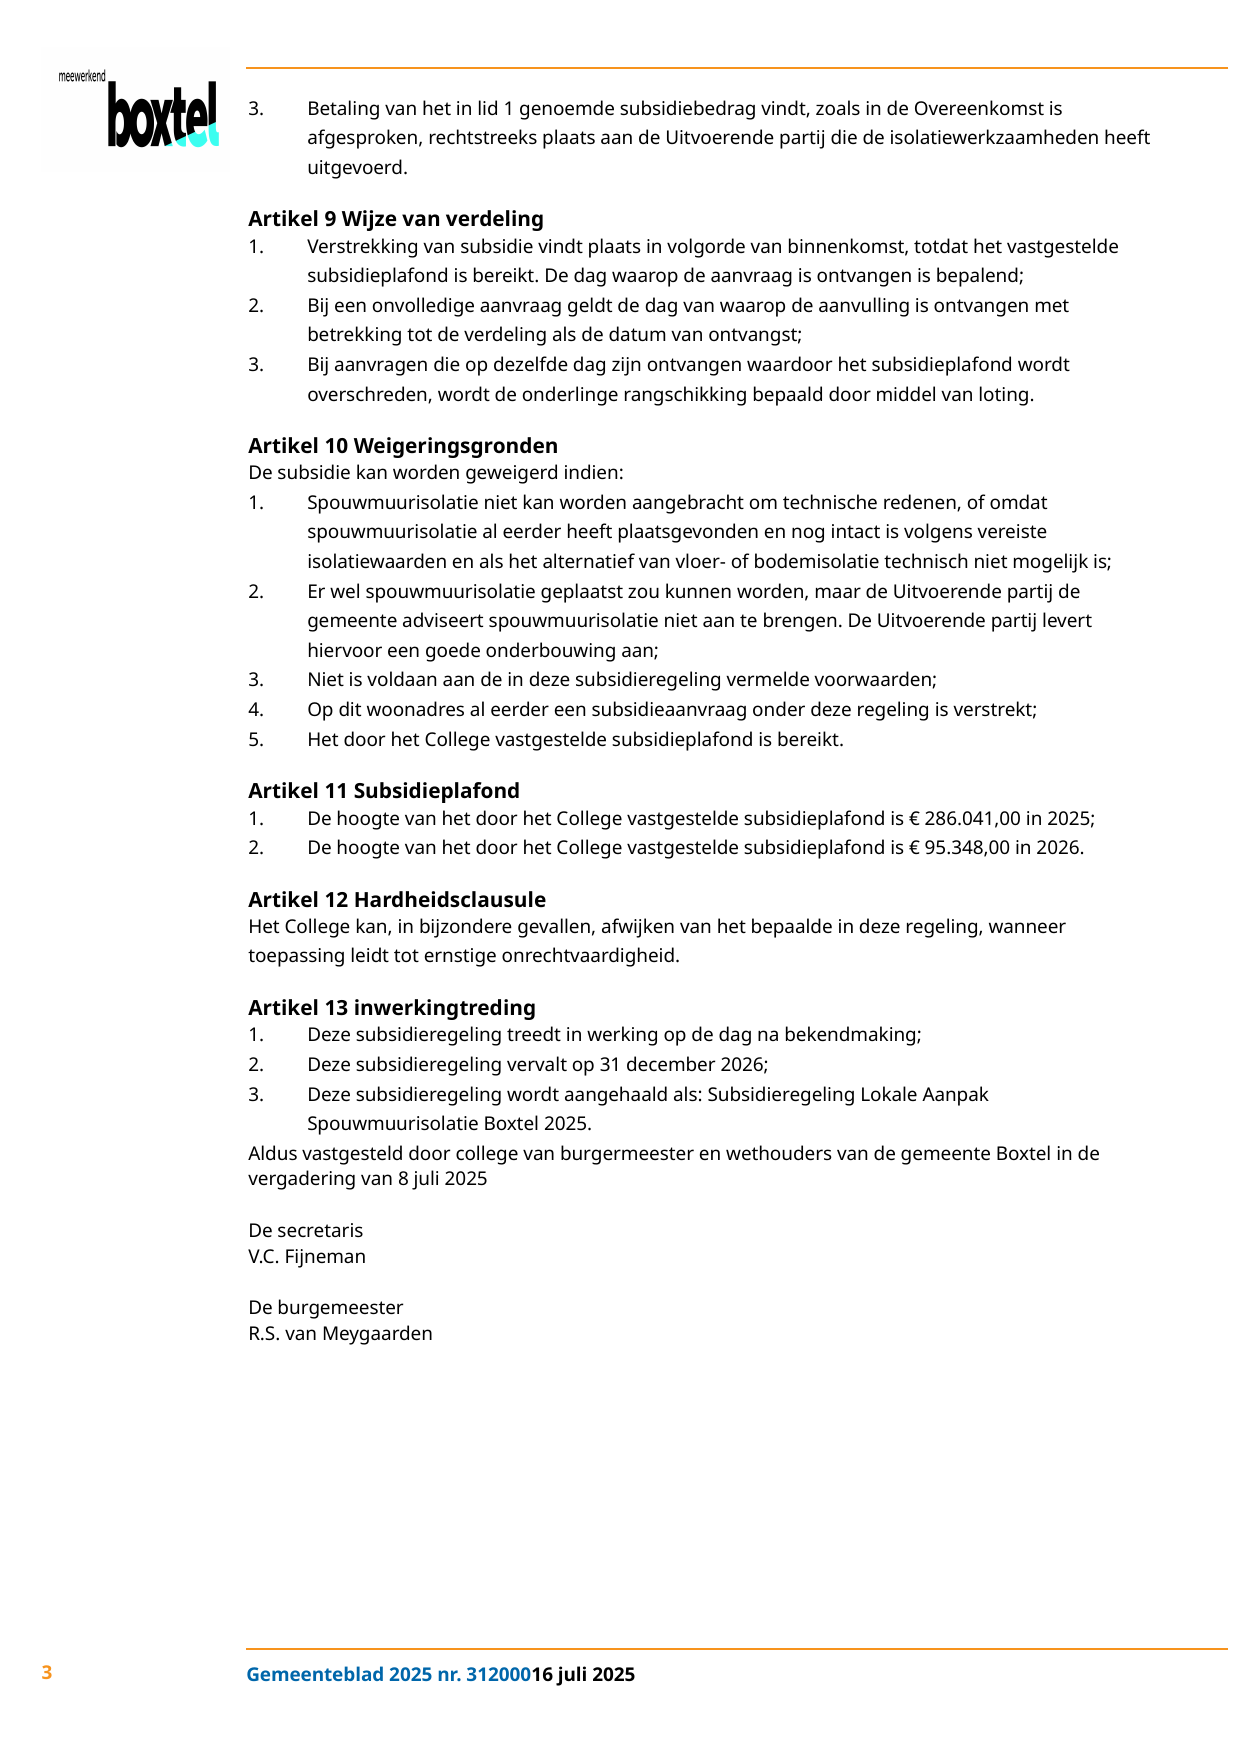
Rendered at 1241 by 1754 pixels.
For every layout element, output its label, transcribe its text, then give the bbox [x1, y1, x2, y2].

list Deze subsidieregeling vervalt op 31 december 2026; [248, 1051, 1152, 1077]
text Artikel 11 Subsidieplafond [248, 776, 1152, 805]
list Het door het College vastgestelde subsidieplafond is bereikt. [248, 726, 1152, 752]
text De secretaris [248, 1217, 1152, 1243]
list Op dit woonadres al eerder een subsidieaanvraag onder deze regeling is verstrekt; [248, 696, 1152, 722]
text Aldus vastgesteld door college van burgermeester en wethouders van de gemeente Boxtel in de vergadering van 8 juli 2025 [248, 1140, 1152, 1191]
list Niet is voldaan aan de in deze subsidieregeling vermelde voorwaarden; [248, 667, 1152, 692]
text Het College kan, in bijzondere gevallen, afwijken van het bepaalde in deze regeling, wanneer toepassing leidt tot ernstige onrechtvaardigheid. [248, 913, 1152, 968]
text V.C. Fijneman [248, 1243, 1152, 1268]
list Deze subsidieregeling wordt aangehaald als: Subsidieregeling Lokale Aanpak Spouwmuurisolatie Boxtel 2025. [248, 1081, 1152, 1136]
text Artikel 9 Wijze van verdeling [248, 204, 1152, 233]
list Er wel spouwmuurisolatie geplaatst zou kunnen worden, maar de Uitvoerende partij de gemeente adviseert spouwmuurisolatie niet aan te brengen. De Uitvoerende partij levert hiervoor een goede onderbouwing aan; [248, 578, 1152, 663]
list De hoogte van het door het College vastgestelde subsidieplafond is € 286.041,00 in 2025; [248, 805, 1152, 830]
list Bij een onvolledige aanvraag geldt de dag van waarop de aanvulling is ontvangen met betrekking tot de verdeling als de datum van ontvangst; [248, 292, 1152, 347]
picture [41, 47, 231, 172]
list Verstrekking van subsidie vindt plaats in volgorde van binnenkomst, totdat het vastgestelde subsidieplafond is bereikt. De dag waarop de aanvraag is ontvangen is bepalend; [248, 233, 1152, 288]
text Artikel 13 inwerkingtreding [248, 993, 1152, 1022]
text Artikel 12 Hardheidsclausule [248, 885, 1152, 913]
text R.S. van Meygaarden [248, 1320, 1152, 1346]
text Artikel 10 Weigeringsgronden [248, 431, 1152, 459]
list Bij aanvragen die op dezelfde dag zijn ontvangen waardoor het subsidieplafond wordt overschreden, wordt de onderlinge rangschikking bepaald door middel van loting. [248, 351, 1152, 406]
text De burgemeester [248, 1294, 1152, 1320]
list De hoogte van het door het College vastgestelde subsidieplafond is € 95.348,00 in 2026. [248, 834, 1152, 860]
list Deze subsidieregeling treedt in werking op de dag na bekendmaking; [248, 1022, 1152, 1047]
list Betaling van het in lid 1 genoemde subsidiebedrag vindt, zoals in de Overeenkomst is afgesproken, rechtstreeks plaats aan de Uitvoerende partij die de isolatiewerkzaamheden heeft uitgevoerd. [248, 95, 1152, 180]
text De subsidie kan worden geweigerd indien: [248, 459, 1152, 485]
list Spouwmuurisolatie niet kan worden aangebracht om technische redenen, of omdat spouwmuurisolatie al eerder heeft plaatsgevonden en nog intact is volgens vereiste isolatiewaarden en als het alternatief van vloer- of bodemisolatie technisch niet mogelijk is; [248, 489, 1152, 574]
